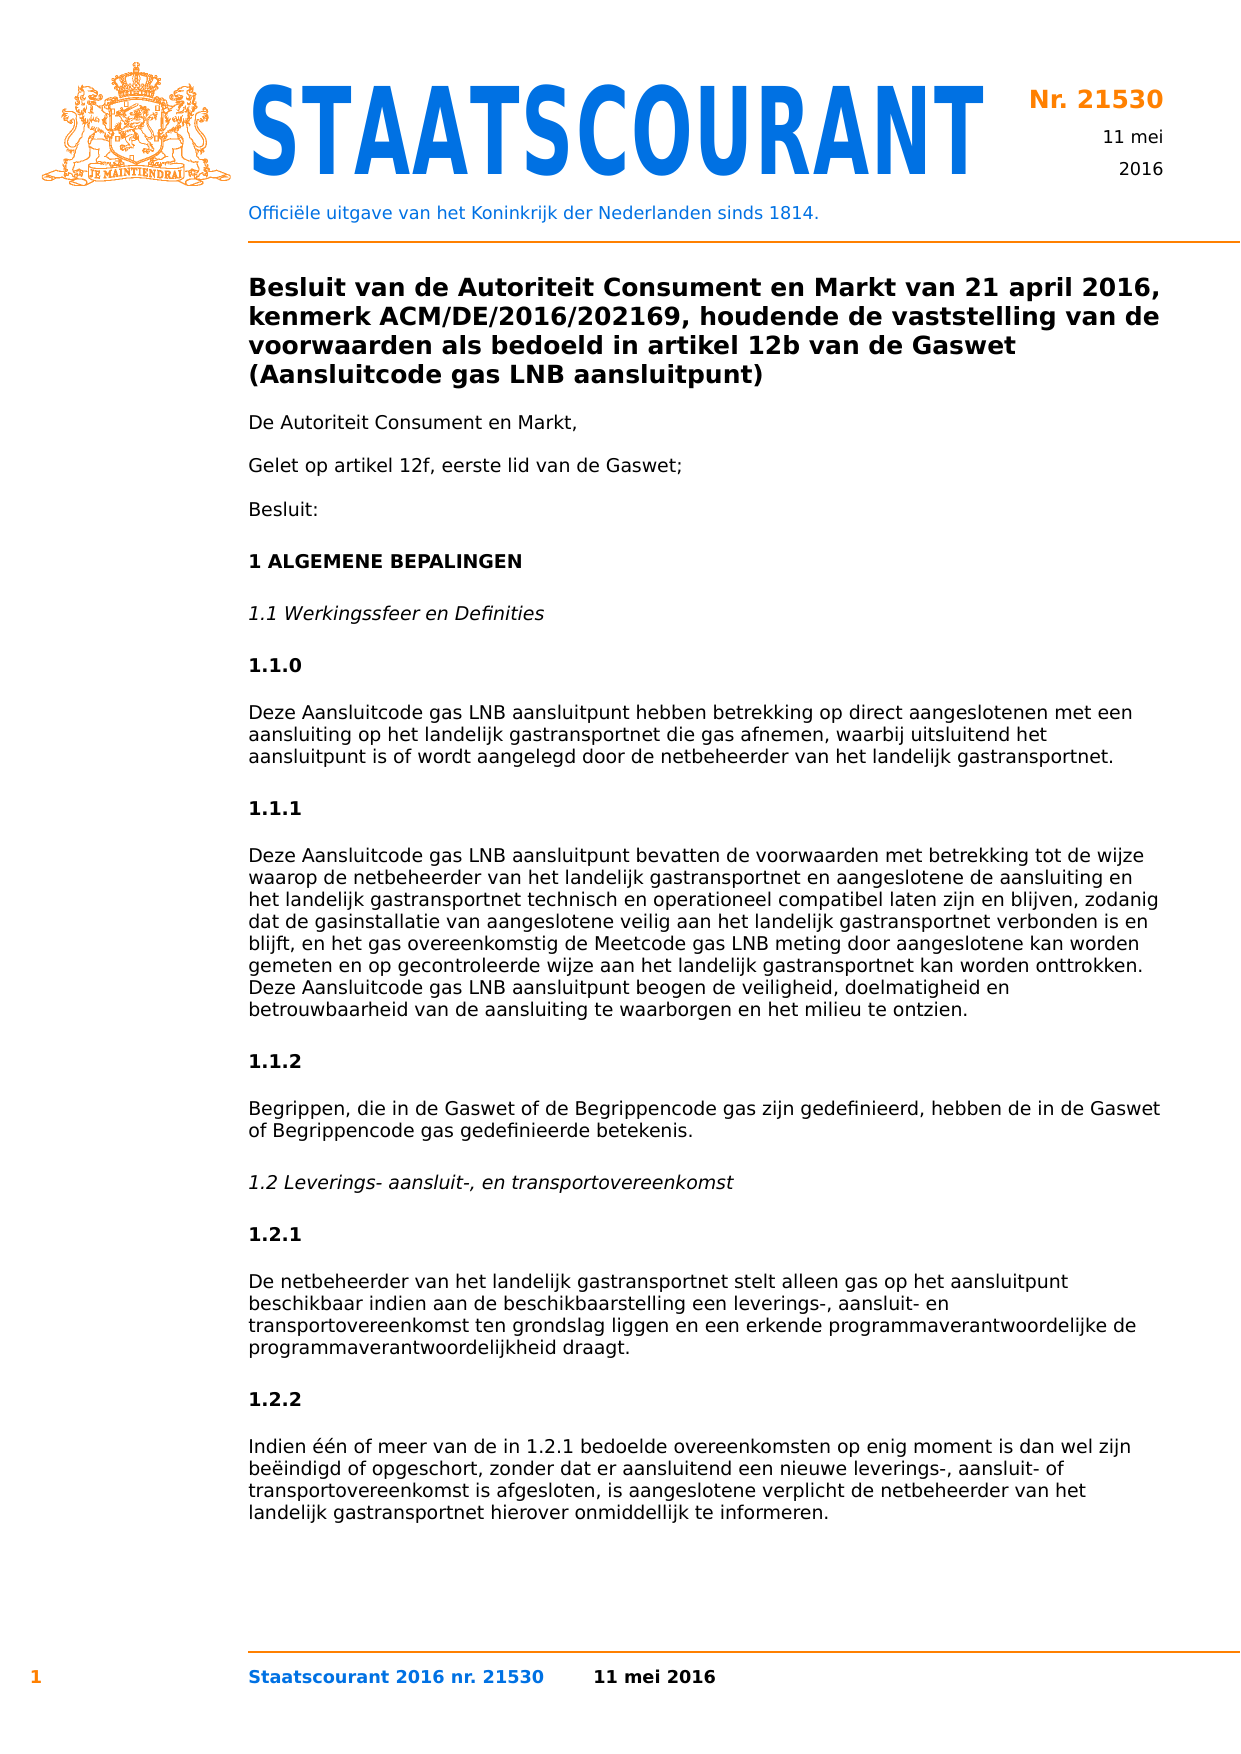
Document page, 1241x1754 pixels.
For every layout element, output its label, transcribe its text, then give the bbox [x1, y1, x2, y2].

subtitle 1.1.1 [248, 798, 1163, 820]
table_header STAATSCOURANT [248, 62, 998, 203]
subtitle Besluit van de Autoriteit Consument en Markt van 21 april 2016, kenmerk ACM/DE/2016/202169, houdende de vaststelling van de voorwaarden als bedoeld in artikel 12b van de Gaswet (Aansluitcode gas LNB aansluitpunt) [248, 273, 1163, 390]
text De Autoriteit Consument en Markt, [248, 412, 1163, 433]
subtitle 1.1.0 [248, 655, 1163, 677]
picture [41, 62, 231, 186]
text Deze Aansluitcode gas LNB aansluitpunt bevatten de voorwaarden met betrekking tot de wijze waarop de netbeheerder van het landelijk gastransportnet en aangeslotene de aansluiting en het landelijk gastransportnet technisch en operationeel compatibel laten zijn en blijven, zodanig dat de gasinstallatie van aangeslotene veilig aan het landelijk gastransportnet verbonden is en blijft, en het gas overeenkomstig de Meetcode gas LNB meting door aangeslotene kan worden gemeten en op gecontroleerde wijze aan het landelijk gastransportnet kan worden onttrokken. Deze Aansluitcode gas LNB aansluitpunt beogen de veiligheid, doelmatigheid en betrouwbaarheid van de aansluiting te waarborgen en het milieu te ontzien. [248, 845, 1163, 1021]
table_header [25, 62, 248, 241]
text Gelet op artikel 12f, eerste lid van de Gaswet; [248, 455, 1163, 477]
table_header Nr. 21530 [998, 62, 1240, 121]
text De netbeheerder van het landelijk gastransportnet stelt alleen gas op het aansluitpunt beschikbaar indien aan de beschikbaarstelling een leverings-, aansluit- en transportovereenkomst ten grondslag liggen en een erkende programmaverantwoordelijke de programmaverantwoordelijkheid draagt. [248, 1271, 1163, 1359]
subtitle 1.1 Werkingssfeer en Definities [248, 603, 1163, 625]
subtitle 1.2 Leverings- aansluit-, en transportovereenkomst [248, 1172, 1163, 1194]
table_cell 11 mei [998, 121, 1240, 153]
subtitle 1.1.2 [248, 1051, 1163, 1073]
table_cell 2016 [998, 153, 1240, 203]
text Indien één of meer van de in 1.2.1 bedoelde overeenkomsten op enig moment is dan wel zijn beëindigd of opgeschort, zonder dat er aansluitend een nieuwe leverings-, aansluit- of transportovereenkomst is afgesloten, is aangeslotene verplicht de netbeheerder van het landelijk gastransportnet hierover onmiddellijk te informeren. [248, 1436, 1163, 1524]
subtitle 1 ALGEMENE BEPALINGEN [248, 551, 1163, 573]
subtitle 1.2.1 [248, 1224, 1163, 1246]
text Deze Aansluitcode gas LNB aansluitpunt hebben betrekking op direct aangeslotenen met een aansluiting op het landelijk gastransportnet die gas afnemen, waarbij uitsluitend het aansluitpunt is of wordt aangelegd door de netbeheerder van het landelijk gastransportnet. [248, 702, 1163, 768]
text Besluit: [248, 499, 1163, 521]
text Begrippen, die in de Gaswet of de Begrippencode gas zijn gedefinieerd, hebben de in de Gaswet of Begrippencode gas gedefinieerde betekenis. [248, 1098, 1163, 1142]
table_cell Officiële uitgave van het Koninkrijk der Nederlanden sinds 1814. [248, 203, 1240, 241]
subtitle 1.2.2 [248, 1389, 1163, 1411]
